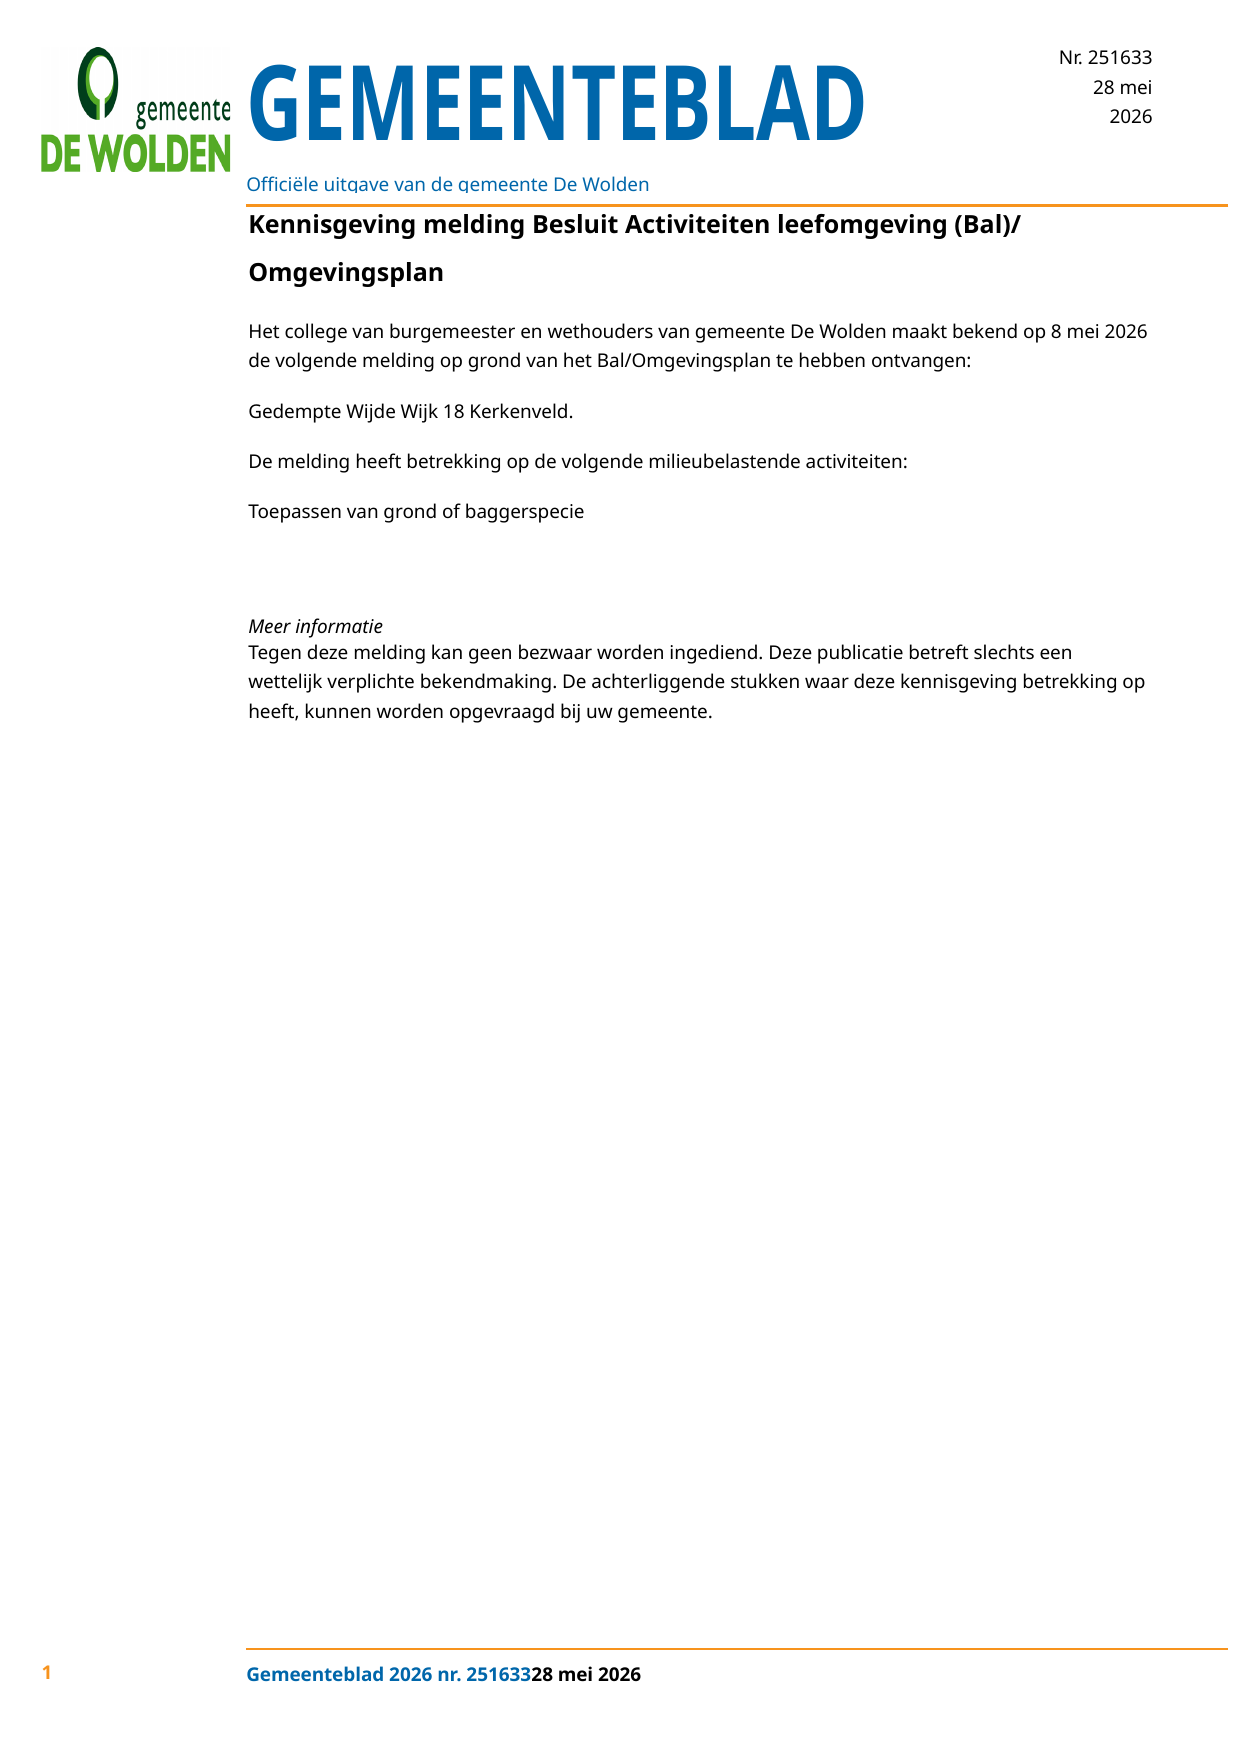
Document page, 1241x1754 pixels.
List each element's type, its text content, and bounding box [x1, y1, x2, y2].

text Gedempte Wijde Wijk 18 Kerkenveld. [248, 398, 1152, 424]
text Meer informatie [248, 613, 1152, 639]
text De melding heeft betrekking op de volgende milieubelastende activiteiten: [248, 448, 1152, 474]
text Tegen deze melding kan geen bezwaar worden ingediend. Deze publicatie betreft slechts een wettelijk verplichte bekendmaking. De achterliggende stukken waar deze kennisgeving betrekking op heeft, kunnen worden opgevraagd bij uw gemeente. [248, 639, 1152, 724]
picture [41, 47, 231, 172]
text Het college van burgemeester en wethouders van gemeente De Wolden maakt bekend op 8 mei 2026 de volgende melding op grond van het Bal/Omgevingsplan te hebben ontvangen: [248, 318, 1152, 373]
text Toepassen van grond of baggerspecie [248, 499, 1152, 524]
text Kennisgeving melding Besluit Activiteiten leefomgeving (Bal)/ Omgevingsplan [248, 207, 1152, 288]
